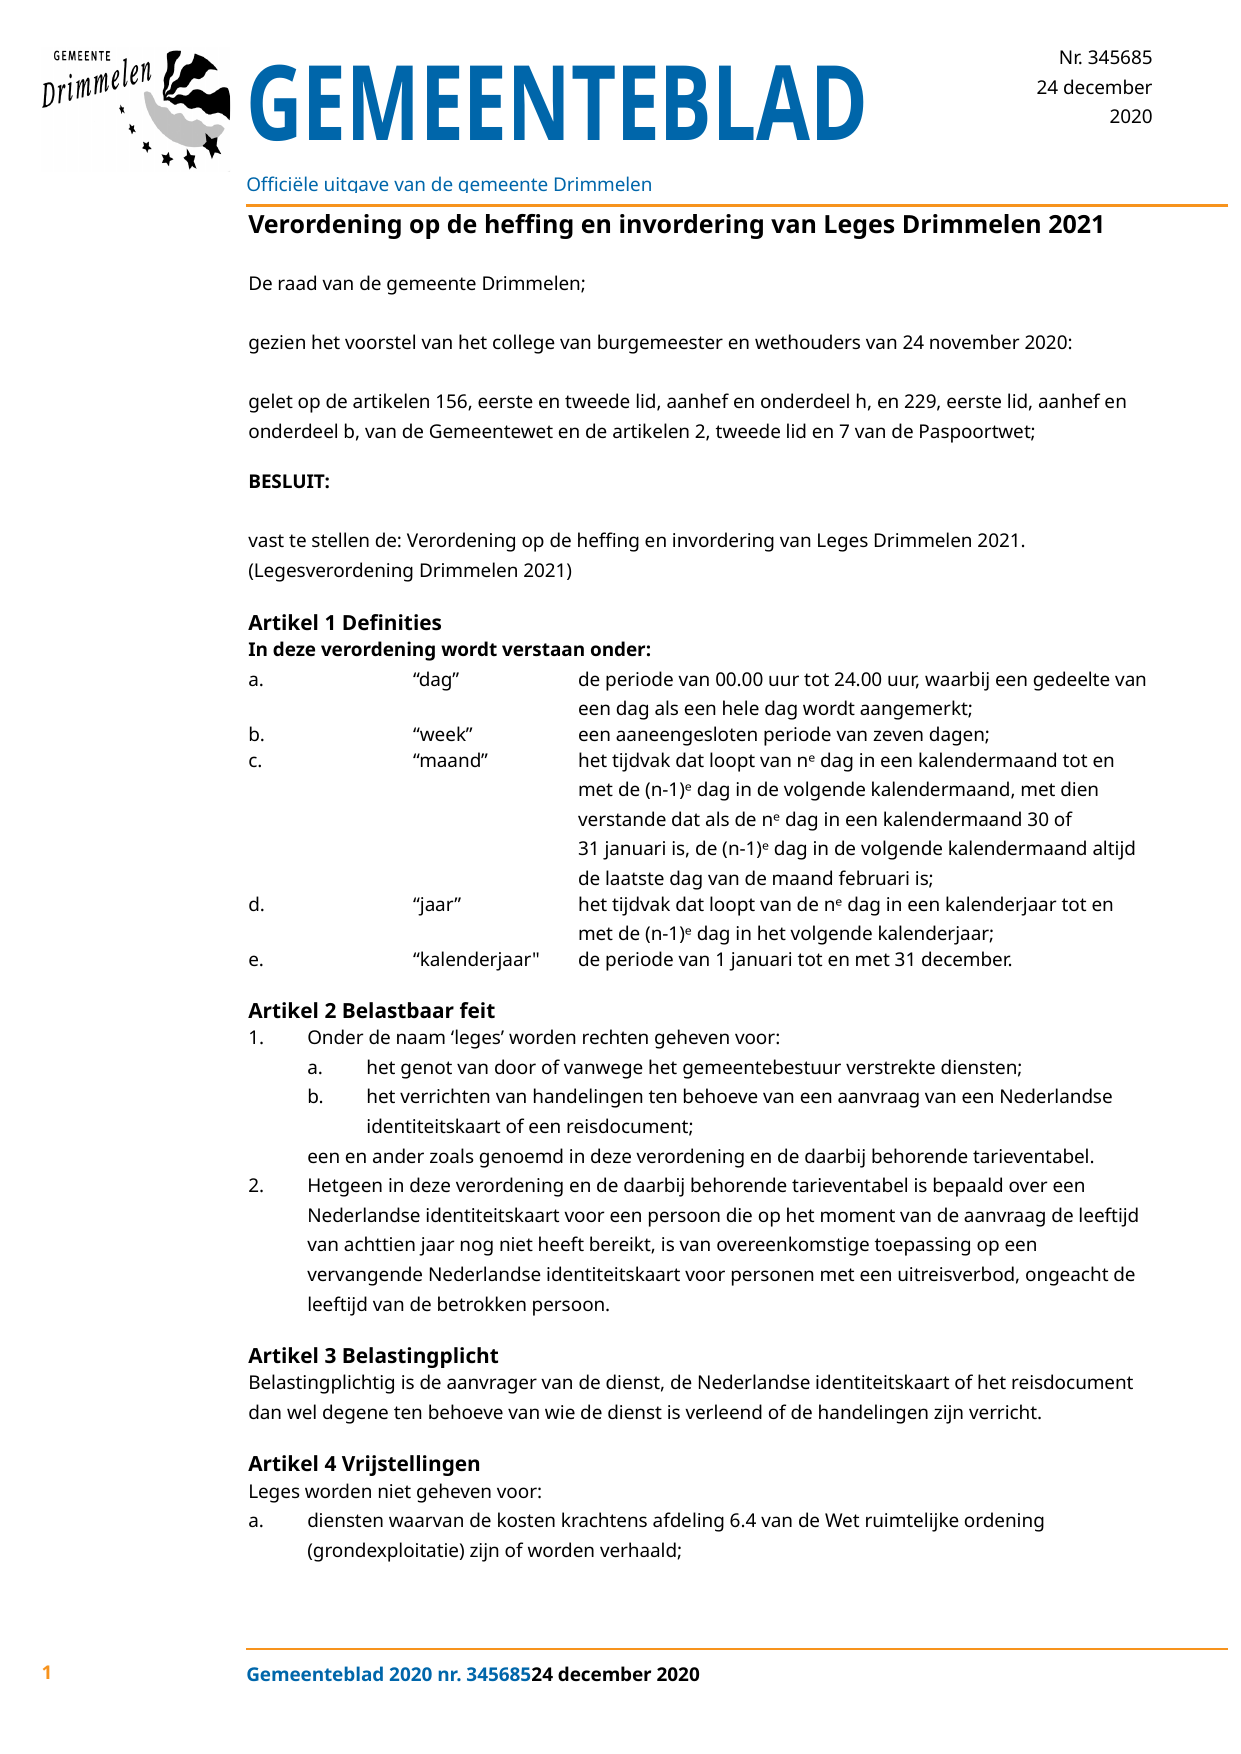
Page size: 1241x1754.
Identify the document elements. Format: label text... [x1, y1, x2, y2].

text Belastingplichtig is de aanvrager van de dienst, de Nederlandse identiteitskaart of het reisdocument dan wel degene ten behoeve van wie de dienst is verleend of de handelingen zijn verricht. [248, 1369, 1152, 1425]
text Verordening op de heffing en invordering van Leges Drimmelen 2021 [248, 207, 1152, 241]
table_cell de periode van 1 januari tot en met 31 december. [578, 946, 1152, 972]
table_cell een aaneengesloten periode van zeven dagen; [578, 721, 1152, 747]
text Artikel 3 Belastingplicht [248, 1341, 1152, 1369]
list het verrichten van handelingen ten behoeve van een aanvraag van een Nederlandse identiteitskaart of een reisdocument; [307, 1084, 1152, 1139]
table_cell c. [248, 747, 413, 891]
list het genot van door of vanwege het gemeentebestuur verstrekte diensten; [307, 1054, 1152, 1080]
table_cell d. [248, 891, 413, 946]
text De raad van de gemeente Drimmelen; [248, 270, 1152, 296]
picture [41, 47, 231, 172]
table_cell “week” [413, 721, 578, 747]
table_cell “jaar” [413, 891, 578, 946]
text (Legesverordening Drimmelen 2021) [248, 557, 1152, 583]
text gezien het voorstel van het college van burgemeester en wethouders van 24 november 2020: [248, 329, 1152, 355]
text vast te stellen de: Verordening op de heffing en invordering van Leges Drimmelen 2021. [248, 528, 1152, 553]
list diensten waarvan de kosten krachtens afdeling 6.4 van de Wet ruimtelijke ordening (grondexploitatie) zijn of worden verhaald; [248, 1508, 1152, 1563]
table_header a. [248, 666, 413, 721]
text In deze verordening wordt verstaan onder: [248, 636, 1152, 662]
list een en ander zoals genoemd in deze verordening en de daarbij behorende tarieventabel. [248, 1143, 1152, 1168]
table_cell het tijdvak dat loopt van nᵉ dag in een kalendermaand tot en met de (n-1)ᵉ dag in de volgende kalendermaand, met dien verstande dat als de nᵉ dag in een kalendermaand 30 of 31 januari is, de (n-1)ᵉ dag in de volgende kalendermaand altijd de laatste dag van de maand februari is; [578, 747, 1152, 891]
table_header de periode van 00.00 uur tot 24.00 uur, waarbij een gedeelte van een dag als een hele dag wordt aangemerkt; [578, 666, 1152, 721]
table_cell het tijdvak dat loopt van de nᵉ dag in een kalenderjaar tot en met de (n-1)ᵉ dag in het volgende kalenderjaar; [578, 891, 1152, 946]
table_header “dag” [413, 666, 578, 721]
text Artikel 2 Belastbaar feit [248, 996, 1152, 1024]
table_cell e. [248, 946, 413, 972]
text Artikel 4 Vrijstellingen [248, 1449, 1152, 1478]
table_cell “maand” [413, 747, 578, 891]
table_cell b. [248, 721, 413, 747]
text Leges worden niet geheven voor: [248, 1478, 1152, 1504]
table_cell “kalenderjaar" [413, 946, 578, 972]
list Hetgeen in deze verordening en de daarbij behorende tarieventabel is bepaald over een Nederlandse identiteitskaart voor een persoon die op het moment van de aanvraag de leeftijd van achttien jaar nog niet heeft bereikt, is van overeenkomstige toepassing op een vervangende Nederlandse identiteitskaart voor personen met een uitreisverbod, ongeacht de leeftijd van de betrokken persoon. [248, 1172, 1152, 1316]
list Onder de naam ‘leges’ worden rechten geheven voor: [248, 1024, 1152, 1050]
text BESLUIT: [248, 468, 1152, 494]
text Artikel 1 Definities [248, 608, 1152, 636]
text gelet op de artikelen 156, eerste en tweede lid, aanhef en onderdeel h, en 229, eerste lid, aanhef en onderdeel b, van de Gemeentewet en de artikelen 2, tweede lid en 7 van de Paspoortwet; [248, 389, 1152, 444]
